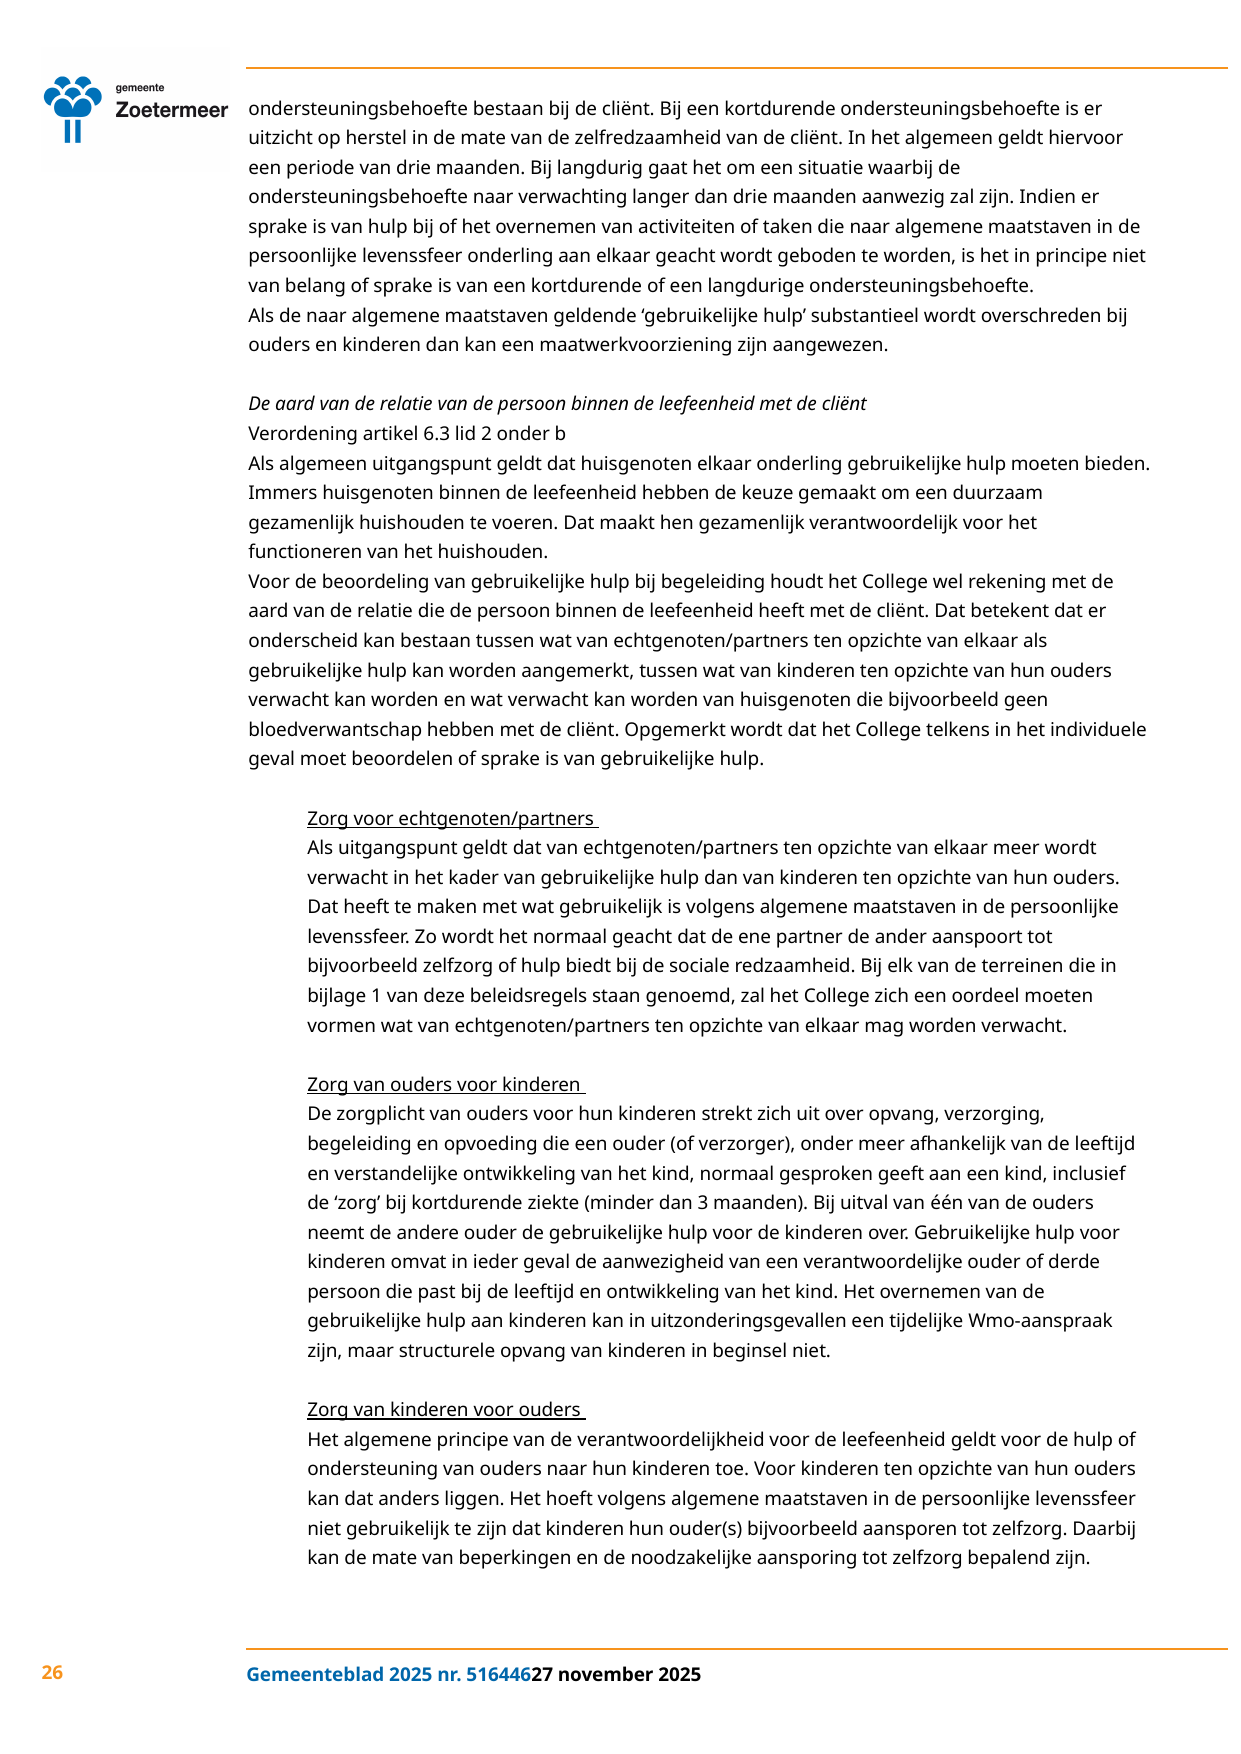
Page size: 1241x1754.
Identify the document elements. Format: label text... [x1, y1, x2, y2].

text Als algemeen uitgangspunt geldt dat huisgenoten elkaar onderling gebruikelijke hulp moeten bieden. Immers huisgenoten binnen de leefeenheid hebben de keuze gemaakt om een duurzaam gezamenlijk huishouden te voeren. Dat maakt hen gezamenlijk verantwoordelijk voor het functioneren van het huishouden. [248, 450, 1152, 564]
list Zorg van ouders voor kinderen [248, 1071, 1152, 1097]
list Zorg van kinderen voor ouders [248, 1396, 1152, 1422]
text Verordening artikel 6.3 lid 2 onder b [248, 420, 1152, 446]
list Het algemene principe van de verantwoordelijkheid voor de leefeenheid geldt voor de hulp of ondersteuning van ouders naar hun kinderen toe. Voor kinderen ten opzichte van hun ouders kan dat anders liggen. Het hoeft volgens algemene maatstaven in de persoonlijke levenssfeer niet gebruikelijk te zijn dat kinderen hun ouder(s) bijvoorbeeld aansporen tot zelfzorg. Daarbij kan de mate van beperkingen en de noodzakelijke aansporing tot zelfzorg bepalend zijn. [248, 1426, 1152, 1570]
list Zorg voor echtgenoten/partners [248, 805, 1152, 831]
list Als uitgangspunt geldt dat van echtgenoten/partners ten opzichte van elkaar meer wordt verwacht in het kader van gebruikelijke hulp dan van kinderen ten opzichte van hun ouders. Dat heeft te maken met wat gebruikelijk is volgens algemene maatstaven in de persoonlijke levenssfeer. Zo wordt het normaal geacht dat de ene partner de ander aanspoort tot bijvoorbeeld zelfzorg of hulp biedt bij de sociale redzaamheid. Bij elk van de terreinen die in bijlage 1 van deze beleidsregels staan genoemd, zal het College zich een oordeel moeten vormen wat van echtgenoten/partners ten opzichte van elkaar mag worden verwacht. [248, 834, 1152, 1038]
text Voor de beoordeling van gebruikelijke hulp bij begeleiding houdt het College wel rekening met de aard van de relatie die de persoon binnen de leefeenheid heeft met de cliënt. Dat betekent dat er onderscheid kan bestaan tussen wat van echtgenoten/partners ten opzichte van elkaar als gebruikelijke hulp kan worden aangemerkt, tussen wat van kinderen ten opzichte van hun ouders verwacht kan worden en wat verwacht kan worden van huisgenoten die bijvoorbeeld geen bloedverwantschap hebben met de cliënt. Opgemerkt wordt dat het College telkens in het individuele geval moet beoordelen of sprake is van gebruikelijke hulp. [248, 568, 1152, 771]
text Als de naar algemene maatstaven geldende ‘gebruikelijke hulp’ substantieel wordt overschreden bij ouders en kinderen dan kan een maatwerkvoorziening zijn aangewezen. [248, 302, 1152, 357]
text ondersteuningsbehoefte bestaan bij de cliënt. Bij een kortdurende ondersteuningsbehoefte is er uitzicht op herstel in de mate van de zelfredzaamheid van de cliënt. In het algemeen geldt hiervoor een periode van drie maanden. Bij langdurig gaat het om een situatie waarbij de ondersteuningsbehoefte naar verwachting langer dan drie maanden aanwezig zal zijn. Indien er sprake is van hulp bij of het overnemen van activiteiten of taken die naar algemene maatstaven in de persoonlijke levenssfeer onderling aan elkaar geacht wordt geboden te worden, is het in principe niet van belang of sprake is van een kortdurende of een langdurige ondersteuningsbehoefte. [248, 95, 1152, 298]
list De zorgplicht van ouders voor hun kinderen strekt zich uit over opvang, verzorging, begeleiding en opvoeding die een ouder (of verzorger), onder meer afhankelijk van de leeftijd en verstandelijke ontwikkeling van het kind, normaal gesproken geeft aan een kind, inclusief de ‘zorg’ bij kortdurende ziekte (minder dan 3 maanden). Bij uitval van één van de ouders neemt de andere ouder de gebruikelijke hulp voor de kinderen over. Gebruikelijke hulp voor kinderen omvat in ieder geval de aanwezigheid van een verantwoordelijke ouder of derde persoon die past bij de leeftijd en ontwikkeling van het kind. Het overnemen van de gebruikelijke hulp aan kinderen kan in uitzonderingsgevallen een tijdelijke Wmo-aanspraak zijn, maar structurele opvang van kinderen in beginsel niet. [248, 1101, 1152, 1363]
picture [41, 47, 231, 172]
text De aard van de relatie van de persoon binnen de leefeenheid met de cliënt [248, 391, 1152, 416]
